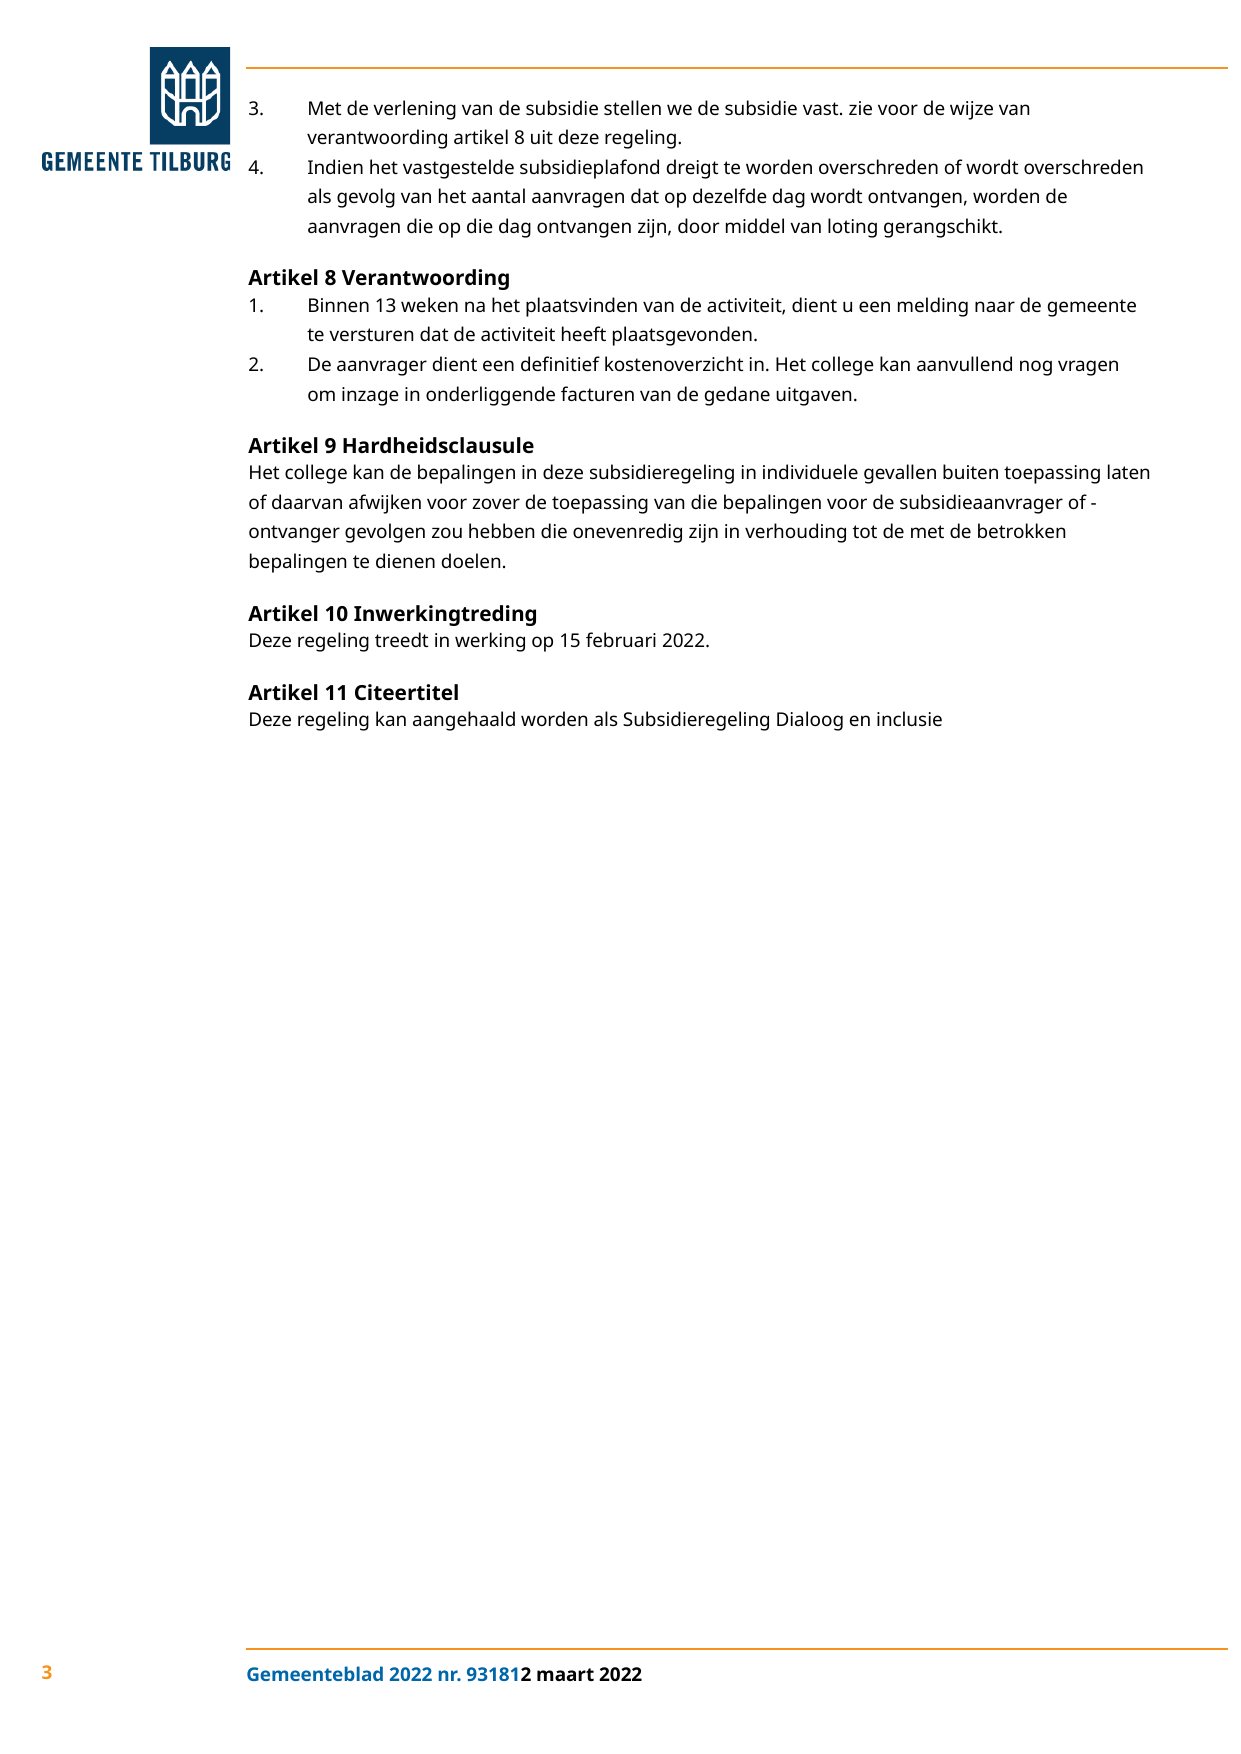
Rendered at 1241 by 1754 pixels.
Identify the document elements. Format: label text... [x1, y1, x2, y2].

text Artikel 8 Verantwoording [248, 263, 1152, 292]
text Deze regeling treedt in werking op 15 februari 2022. [248, 627, 1152, 653]
list De aanvrager dient een definitief kostenoverzicht in. Het college kan aanvullend nog vragen om inzage in onderliggende facturen van de gedane uitgaven. [248, 351, 1152, 406]
list Binnen 13 weken na het plaatsvinden van de activiteit, dient u een melding naar de gemeente te versturen dat de activiteit heeft plaatsgevonden. [248, 292, 1152, 347]
list Indien het vastgestelde subsidieplafond dreigt te worden overschreden of wordt overschreden als gevolg van het aantal aanvragen dat op dezelfde dag wordt ontvangen, worden de aanvragen die op die dag ontvangen zijn, door middel van loting gerangschikt. [248, 154, 1152, 239]
text Artikel 9 Hardheidsclausule [248, 431, 1152, 459]
text Het college kan de bepalingen in deze subsidieregeling in individuele gevallen buiten toepassing laten of daarvan afwijken voor zover de toepassing van die bepalingen voor de subsidieaanvrager of -ontvanger gevolgen zou hebben die onevenredig zijn in verhouding tot de met de betrokken bepalingen te dienen doelen. [248, 459, 1152, 574]
text Artikel 11 Citeertitel [248, 678, 1152, 706]
picture [41, 47, 231, 172]
list Met de verlening van de subsidie stellen we de subsidie vast. zie voor de wijze van verantwoording artikel 8 uit deze regeling. [248, 95, 1152, 150]
text Artikel 10 Inwerkingtreding [248, 599, 1152, 627]
text Deze regeling kan aangehaald worden als Subsidieregeling Dialoog en inclusie [248, 706, 1152, 732]
